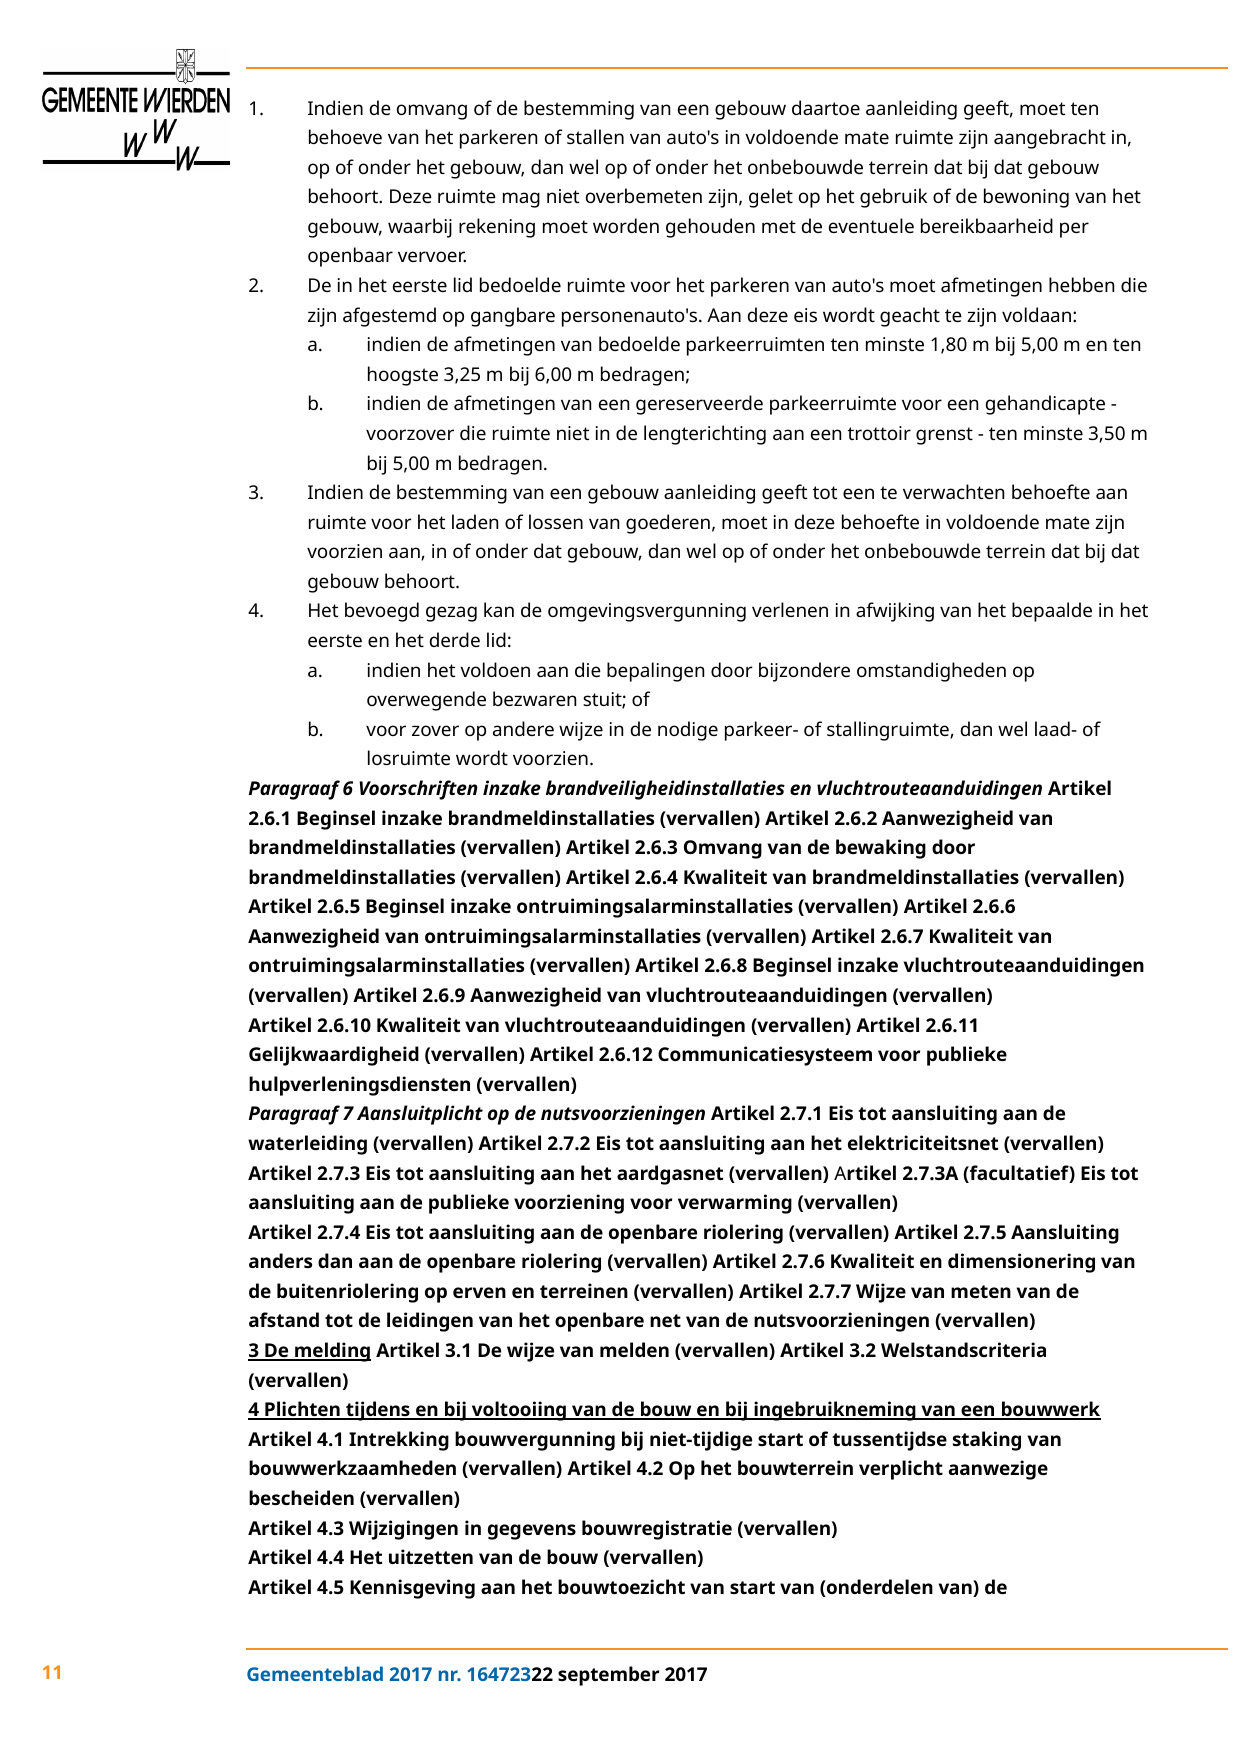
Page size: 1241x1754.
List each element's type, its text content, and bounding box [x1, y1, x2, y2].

text Artikel 4.4 Het uitzetten van de bouw (vervallen) [248, 1544, 1152, 1570]
list voor zover op andere wijze in de nodige parkeer- of stallingruimte, dan wel laad- of losruimte wordt voorzien. [307, 716, 1152, 771]
text Artikel 4.3 Wijzigingen in gegevens bouwregistratie (vervallen) [248, 1515, 1152, 1541]
list Het bevoegd gezag kan de omgevingsvergunning verlenen in afwijking van het bepaalde in het eerste en het derde lid: [248, 598, 1152, 653]
picture [41, 47, 231, 172]
list Indien de bestemming van een gebouw aanleiding geeft tot een te verwachten behoefte aan ruimte voor het laden of lossen van goederen, moet in deze behoefte in voldoende mate zijn voorzien aan, in of onder dat gebouw, dan wel op of onder het onbebouwde terrein dat bij dat gebouw behoort. [248, 479, 1152, 594]
list De in het eerste lid bedoelde ruimte voor het parkeren van auto's moet afmetingen hebben die zijn afgestemd op gangbare personenauto's. Aan deze eis wordt geacht te zijn voldaan: [248, 272, 1152, 328]
text 3 De melding Artikel 3.1 De wijze van melden (vervallen) Artikel 3.2 Welstandscriteria (vervallen) [248, 1337, 1152, 1393]
list indien de afmetingen van een gereserveerde parkeerruimte voor een gehandicapte - voorzover die ruimte niet in de lengterichting aan een trottoir grenst - ten minste 3,50 m bij 5,00 m bedragen. [307, 391, 1152, 476]
list Indien de omvang of de bestemming van een gebouw daartoe aanleiding geeft, moet ten behoeve van het parkeren of stallen van auto's in voldoende mate ruimte zijn aangebracht in, op of onder het gebouw, dan wel op of onder het onbebouwde terrein dat bij dat gebouw behoort. Deze ruimte mag niet overbemeten zijn, gelet op het gebruik of de bewoning van het gebouw, waarbij rekening moet worden gehouden met de eventuele bereikbaarheid per openbaar vervoer. [248, 95, 1152, 268]
text 4 Plichten tijdens en bij voltooiing van de bouw en bij ingebruikneming van een bouwwerk Artikel 4.1 Intrekking bouwvergunning bij niet-tijdige start of tussentijdse staking van bouwwerkzaamheden (vervallen) Artikel 4.2 Op het bouwterrein verplicht aanwezige bescheiden (vervallen) [248, 1396, 1152, 1511]
text Paragraaf 7 Aansluitplicht op de nutsvoorzieningen Artikel 2.7.1 Eis tot aansluiting aan de waterleiding (vervallen) Artikel 2.7.2 Eis tot aansluiting aan het elektriciteitsnet (vervallen) Artikel 2.7.3 Eis tot aansluiting aan het aardgasnet (vervallen) Artikel 2.7.3A (facultatief) Eis tot aansluiting aan de publieke voorziening voor verwarming (vervallen) [248, 1101, 1152, 1215]
text Artikel 2.6.10 Kwaliteit van vluchtrouteaanduidingen (vervallen) Artikel 2.6.11 Gelijkwaardigheid (vervallen) Artikel 2.6.12 Communicatiesysteem voor publieke hulpverleningsdiensten (vervallen) [248, 1012, 1152, 1097]
list indien het voldoen aan die bepalingen door bijzondere omstandigheden op overwegende bezwaren stuit; of [307, 657, 1152, 712]
text Artikel 4.5 Kennisgeving aan het bouwtoezicht van start van (onderdelen van) de [248, 1574, 1152, 1600]
list indien de afmetingen van bedoelde parkeerruimten ten minste 1,80 m bij 5,00 m en ten hoogste 3,25 m bij 6,00 m bedragen; [307, 331, 1152, 387]
text Artikel 2.7.4 Eis tot aansluiting aan de openbare riolering (vervallen) Artikel 2.7.5 Aansluiting anders dan aan de openbare riolering (vervallen) Artikel 2.7.6 Kwaliteit en dimensionering van de buitenriolering op erven en terreinen (vervallen) Artikel 2.7.7 Wijze van meten van de afstand tot de leidingen van het openbare net van de nutsvoorzieningen (vervallen) [248, 1219, 1152, 1333]
text Paragraaf 6 Voorschriften inzake brandveiligheidinstallaties en vluchtrouteaanduidingen Artikel 2.6.1 Beginsel inzake brandmeldinstallaties (vervallen) Artikel 2.6.2 Aanwezigheid van brandmeldinstallaties (vervallen) Artikel 2.6.3 Omvang van de bewaking door brandmeldinstallaties (vervallen) Artikel 2.6.4 Kwaliteit van brandmeldinstallaties (vervallen) Artikel 2.6.5 Beginsel inzake ontruimingsalarminstallaties (vervallen) Artikel 2.6.6 Aanwezigheid van ontruimingsalarminstallaties (vervallen) Artikel 2.6.7 Kwaliteit van ontruimingsalarminstallaties (vervallen) Artikel 2.6.8 Beginsel inzake vluchtrouteaanduidingen (vervallen) Artikel 2.6.9 Aanwezigheid van vluchtrouteaanduidingen (vervallen) [248, 775, 1152, 1008]
